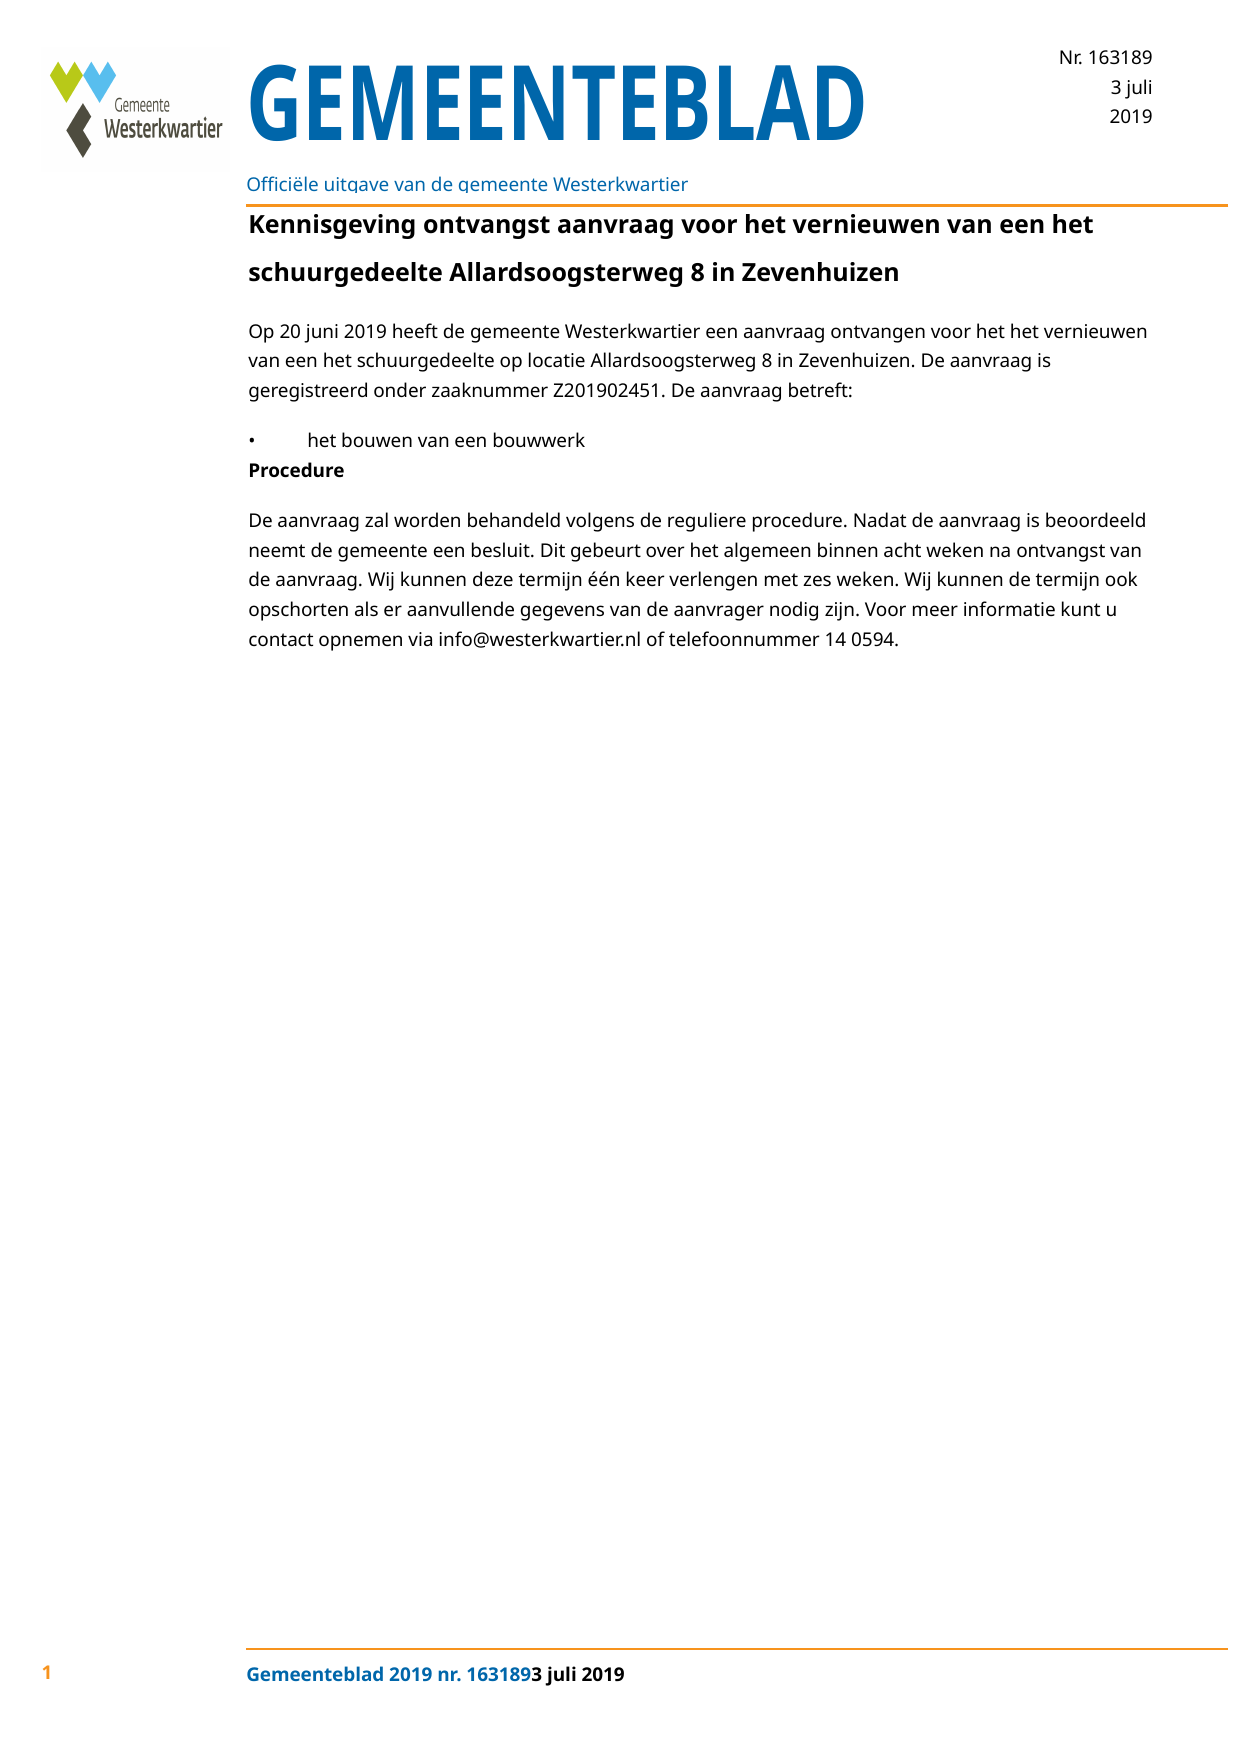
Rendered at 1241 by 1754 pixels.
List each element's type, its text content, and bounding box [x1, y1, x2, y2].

text De aanvraag zal worden behandeld volgens de reguliere procedure. Nadat de aanvraag is beoordeeld neemt de gemeente een besluit. Dit gebeurt over het algemeen binnen acht weken na ontvangst van de aanvraag. Wij kunnen deze termijn één keer verlengen met zes weken. Wij kunnen de termijn ook opschorten als er aanvullende gegevens van de aanvrager nodig zijn. Voor meer informatie kunt u contact opnemen via info@westerkwartier.nl of telefoonnummer 14 0594. [248, 507, 1152, 652]
text Kennisgeving ontvangst aanvraag voor het vernieuwen van een het schuurgedeelte Allardsoogsterweg 8 in Zevenhuizen [248, 207, 1152, 288]
text Procedure [248, 457, 1152, 483]
list het bouwen van een bouwwerk [248, 427, 1152, 453]
text Op 20 juni 2019 heeft de gemeente Westerkwartier een aanvraag ontvangen voor het het vernieuwen van een het schuurgedeelte op locatie Allardsoogsterweg 8 in Zevenhuizen. De aanvraag is geregistreerd onder zaaknummer Z201902451. De aanvraag betreft: [248, 318, 1152, 403]
picture [41, 47, 231, 172]
